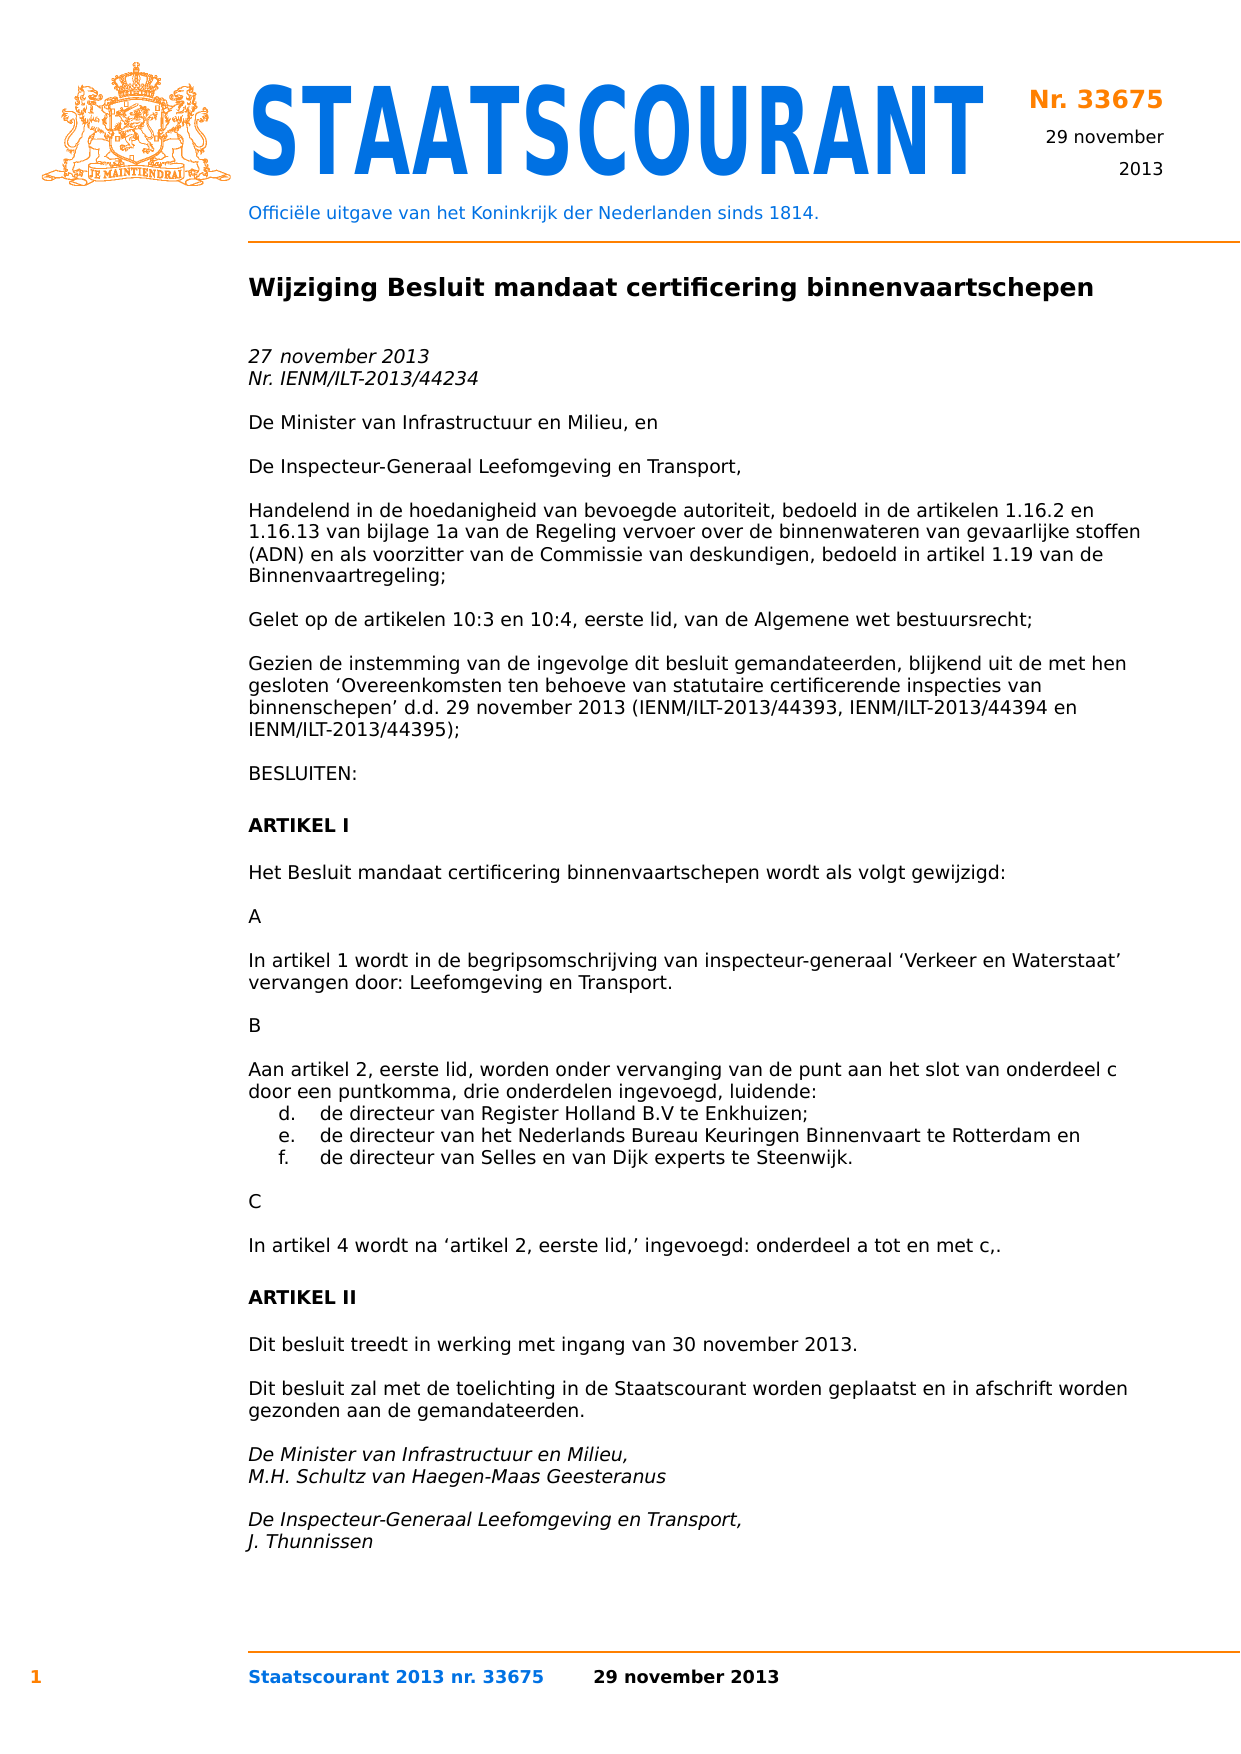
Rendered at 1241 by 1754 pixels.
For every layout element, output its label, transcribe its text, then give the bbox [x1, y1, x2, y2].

text Nr. IENM/ILT-2013/44234 [248, 368, 1163, 390]
text Aan artikel 2, eerste lid, worden onder vervanging van de punt aan het slot van onderdeel c door een puntkomma, drie onderdelen ingevoegd, luidende: [248, 1059, 1163, 1103]
subtitle ARTIKEL II [248, 1287, 1163, 1309]
text In artikel 4 wordt na ‘artikel 2, eerste lid,’ ingevoegd: onderdeel a tot en met c,. [248, 1235, 1163, 1257]
table_cell 29 november [998, 121, 1240, 153]
table_header [25, 62, 248, 241]
text De Minister van Infrastructuur en Milieu, M.H. Schultz van Haegen-Maas Geesteranus [248, 1443, 1163, 1487]
text Het Besluit mandaat certificering binnenvaartschepen wordt als volgt gewijzigd: [248, 862, 1163, 884]
text A [248, 906, 1163, 928]
text Dit besluit treedt in werking met ingang van 30 november 2013. [248, 1334, 1163, 1356]
text BESLUITEN: [248, 763, 1163, 785]
subtitle ARTIKEL I [248, 815, 1163, 837]
text f. de directeur van Selles en van Dijk experts te Steenwijk. [278, 1147, 1163, 1169]
text De Minister van Infrastructuur en Milieu, en [248, 412, 1163, 434]
text 27 november 2013 [248, 346, 1163, 368]
text De Inspecteur-Generaal Leefomgeving en Transport, [248, 456, 1163, 478]
table_cell Officiële uitgave van het Koninkrijk der Nederlanden sinds 1814. [248, 203, 1240, 241]
table_cell 2013 [998, 153, 1240, 203]
text d. de directeur van Register Holland B.V te Enkhuizen; [278, 1103, 1163, 1125]
table_header Nr. 33675 [998, 62, 1240, 121]
text In artikel 1 wordt in de begripsomschrijving van inspecteur-generaal ‘Verkeer en Waterstaat’ vervangen door: Leefomgeving en Transport. [248, 949, 1163, 993]
text C [248, 1191, 1163, 1213]
text Gelet op de artikelen 10:3 en 10:4, eerste lid, van de Algemene wet bestuursrecht; [248, 609, 1163, 631]
picture [41, 62, 231, 186]
text De Inspecteur-Generaal Leefomgeving en Transport, J. Thunnissen [248, 1509, 1163, 1553]
table_header STAATSCOURANT [248, 62, 998, 203]
text B [248, 1015, 1163, 1037]
text Handelend in de hoedanigheid van bevoegde autoriteit, bedoeld in de artikelen 1.16.2 en 1.16.13 van bijlage 1a van de Regeling vervoer over de binnenwateren van gevaarlijke stoffen (ADN) en als voorzitter van de Commissie van deskundigen, bedoeld in artikel 1.19 van de Binnenvaartregeling; [248, 499, 1163, 587]
text e. de directeur van het Nederlands Bureau Keuringen Binnenvaart te Rotterdam en [278, 1125, 1163, 1147]
text Gezien de instemming van de ingevolge dit besluit gemandateerden, blijkend uit de met hen gesloten ‘Overeenkomsten ten behoeve van statutaire certificerende inspecties van binnenschepen’ d.d. 29 november 2013 (IENM/ILT-2013/44393, IENM/ILT-2013/44394 en IENM/ILT-2013/44395); [248, 653, 1163, 741]
text Dit besluit zal met de toelichting in de Staatscourant worden geplaatst en in afschrift worden gezonden aan de gemandateerden. [248, 1378, 1163, 1422]
subtitle Wijziging Besluit mandaat certificering binnenvaartschepen [248, 273, 1163, 302]
